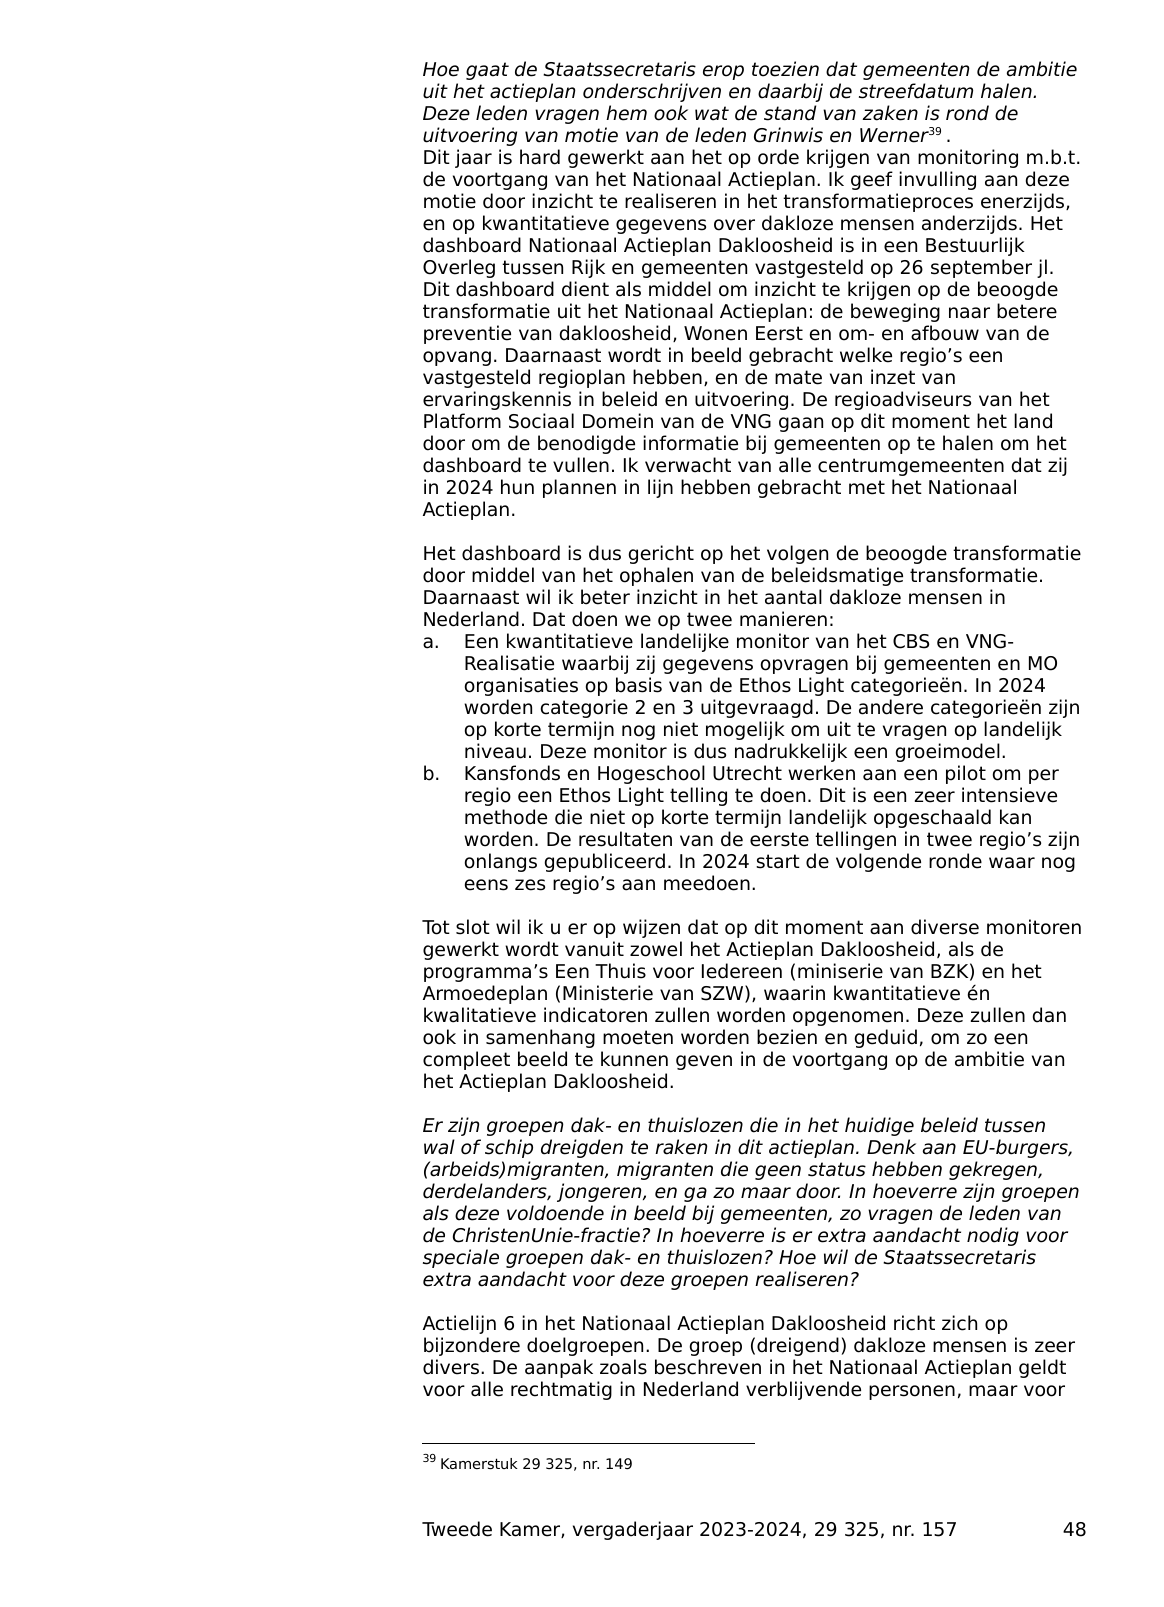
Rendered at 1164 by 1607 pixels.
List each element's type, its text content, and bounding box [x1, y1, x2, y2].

text a. Een kwantitatieve landelijke monitor van het CBS en VNG-Realisatie waarbij zij gegevens opvragen bij gemeenten en MO organisaties op basis van de Ethos Light categorieën. In 2024 worden categorie 2 en 3 uitgevraagd. De andere categorieën zijn op korte termijn nog niet mogelijk om uit te vragen op landelijk niveau. Deze monitor is dus nadrukkelijk een groeimodel. [422, 631, 1087, 763]
text Kamerstuk 29 325, nr. 149 [422, 1452, 1087, 1474]
text b. Kansfonds en Hogeschool Utrecht werken aan een pilot om per regio een Ethos Light telling te doen. Dit is een zeer intensieve methode die niet op korte termijn landelijk opgeschaald kan worden. De resultaten van de eerste tellingen in twee regio’s zijn onlangs gepubliceerd. In 2024 start de volgende ronde waar nog eens zes regio’s aan meedoen. [422, 763, 1087, 894]
text Tot slot wil ik u er op wijzen dat op dit moment aan diverse monitoren gewerkt wordt vanuit zowel het Actieplan Dakloosheid, als de programma’s Een Thuis voor Iedereen (miniserie van BZK) en het Armoedeplan (Ministerie van SZW), waarin kwantitatieve én kwalitatieve indicatoren zullen worden opgenomen. Deze zullen dan ook in samenhang moeten worden bezien en geduid, om zo een compleet beeld te kunnen geven in de voortgang op de ambitie van het Actieplan Dakloosheid. [422, 917, 1087, 1092]
text Het dashboard is dus gericht op het volgen de beoogde transformatie door middel van het ophalen van de beleidsmatige transformatie. Daarnaast wil ik beter inzicht in het aantal dakloze mensen in Nederland. Dat doen we op twee manieren: [422, 543, 1087, 631]
text Actielijn 6 in het Nationaal Actieplan Dakloosheid richt zich op bijzondere doelgroepen. De groep (dreigend) dakloze mensen is zeer divers. De aanpak zoals beschreven in het Nationaal Actieplan geldt voor alle rechtmatig in Nederland verblijvende personen, maar voor [422, 1313, 1087, 1401]
text Hoe gaat de Staatssecretaris erop toezien dat gemeenten de ambitie uit het actieplan onderschrijven en daarbij de streefdatum halen. Deze leden vragen hem ook wat de stand van zaken is rond de uitvoering van motie van de leden Grinwis en Werner. [422, 59, 1087, 147]
text Dit jaar is hard gewerkt aan het op orde krijgen van monitoring m.b.t. de voortgang van het Nationaal Actieplan. Ik geef invulling aan deze motie door inzicht te realiseren in het transformatieproces enerzijds, en op kwantitatieve gegevens over dakloze mensen anderzijds. Het dashboard Nationaal Actieplan Dakloosheid is in een Bestuurlijk Overleg tussen Rijk en gemeenten vastgesteld op 26 september jl. Dit dashboard dient als middel om inzicht te krijgen op de beoogde transformatie uit het Nationaal Actieplan: de beweging naar betere preventie van dakloosheid, Wonen Eerst en om- en afbouw van de opvang. Daarnaast wordt in beeld gebracht welke regio’s een vastgesteld regioplan hebben, en de mate van inzet van ervaringskennis in beleid en uitvoering. De regioadviseurs van het Platform Sociaal Domein van de VNG gaan op dit moment het land door om de benodigde informatie bij gemeenten op te halen om het dashboard te vullen. Ik verwacht van alle centrumgemeenten dat zij in 2024 hun plannen in lijn hebben gebracht met het Nationaal Actieplan. [422, 147, 1087, 521]
text Er zijn groepen dak- en thuislozen die in het huidige beleid tussen wal of schip dreigden te raken in dit actieplan. Denk aan EU-burgers, (arbeids)migranten, migranten die geen status hebben gekregen, derdelanders, jongeren, en ga zo maar door. In hoeverre zijn groepen als deze voldoende in beeld bij gemeenten, zo vragen de leden van de ChristenUnie-fractie? In hoeverre is er extra aandacht nodig voor speciale groepen dak- en thuislozen? Hoe wil de Staatssecretaris extra aandacht voor deze groepen realiseren? [422, 1115, 1087, 1291]
